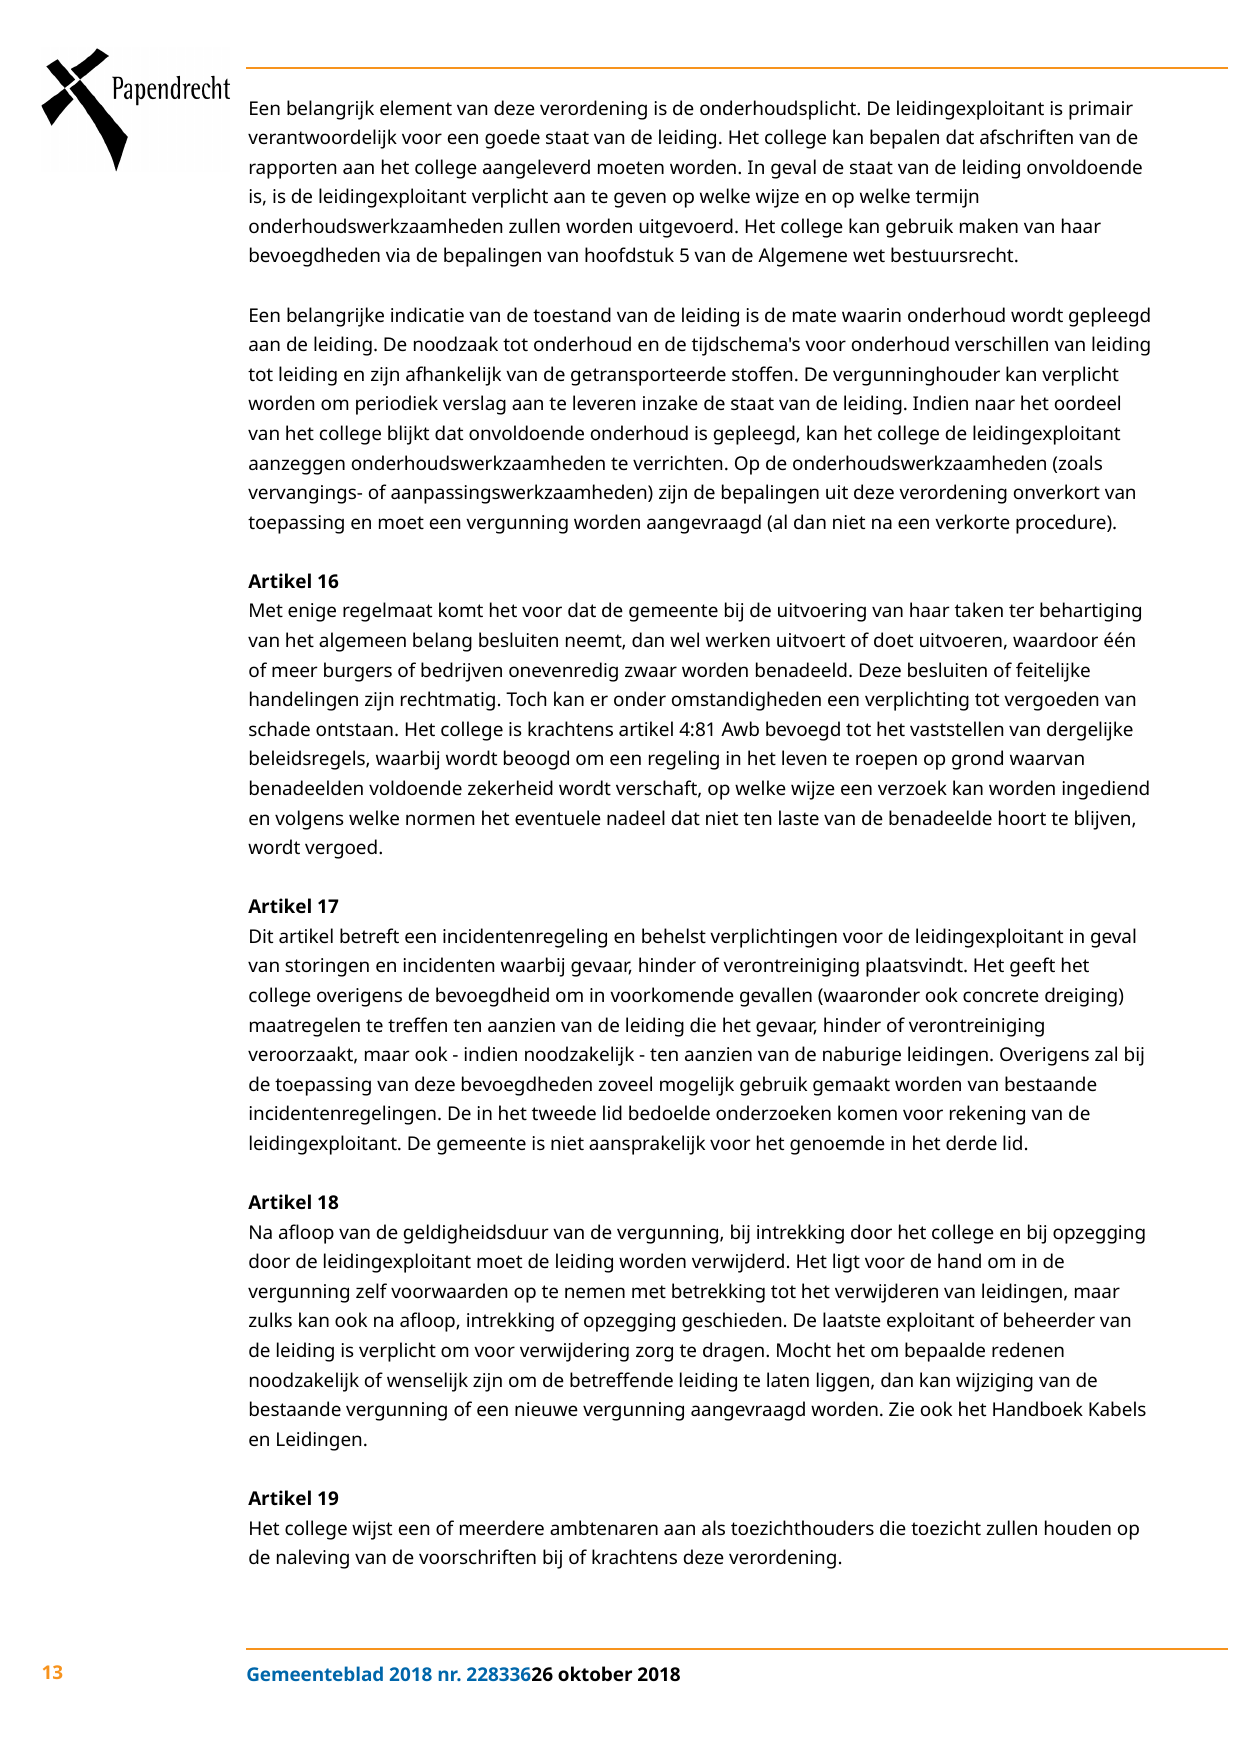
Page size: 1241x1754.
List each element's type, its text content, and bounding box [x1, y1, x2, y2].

text Een belangrijk element van deze verordening is de onderhoudsplicht. De leidingexploitant is primair verantwoordelijk voor een goede staat van de leiding. Het college kan bepalen dat afschriften van de rapporten aan het college aangeleverd moeten worden. In geval de staat van de leiding onvoldoende is, is de leidingexploitant verplicht aan te geven op welke wijze en op welke termijn onderhoudswerkzaamheden zullen worden uitgevoerd. Het college kan gebruik maken van haar bevoegdheden via de bepalingen van hoofdstuk 5 van de Algemene wet bestuursrecht. [248, 95, 1152, 268]
text Artikel 16 [248, 568, 1152, 594]
text Artikel 19 [248, 1485, 1152, 1511]
picture [41, 47, 231, 172]
text Het college wijst een of meerdere ambtenaren aan als toezichthouders die toezicht zullen houden op de naleving van de voorschriften bij of krachtens deze verordening. [248, 1515, 1152, 1570]
text Artikel 17 [248, 893, 1152, 919]
text Na afloop van de geldigheidsduur van de vergunning, bij intrekking door het college en bij opzegging door de leidingexploitant moet de leiding worden verwijderd. Het ligt voor de hand om in de vergunning zelf voorwaarden op te nemen met betrekking tot het verwijderen van leidingen, maar zulks kan ook na afloop, intrekking of opzegging geschieden. De laatste exploitant of beheerder van de leiding is verplicht om voor verwijdering zorg te dragen. Mocht het om bepaalde redenen noodzakelijk of wenselijk zijn om de betreffende leiding te laten liggen, dan kan wijziging van de bestaande vergunning of een nieuwe vergunning aangevraagd worden. Zie ook het Handboek Kabels en Leidingen. [248, 1219, 1152, 1452]
text Met enige regelmaat komt het voor dat de gemeente bij de uitvoering van haar taken ter behartiging van het algemeen belang besluiten neemt, dan wel werken uitvoert of doet uitvoeren, waardoor één of meer burgers of bedrijven onevenredig zwaar worden benadeeld. Deze besluiten of feitelijke handelingen zijn rechtmatig. Toch kan er onder omstandigheden een verplichting tot vergoeden van schade ontstaan. Het college is krachtens artikel 4:81 Awb bevoegd tot het vaststellen van dergelijke beleidsregels, waarbij wordt beoogd om een regeling in het leven te roepen op grond waarvan benadeelden voldoende zekerheid wordt verschaft, op welke wijze een verzoek kan worden ingediend en volgens welke normen het eventuele nadeel dat niet ten laste van de benadeelde hoort te blijven, wordt vergoed. [248, 598, 1152, 860]
text Dit artikel betreft een incidentenregeling en behelst verplichtingen voor de leidingexploitant in geval van storingen en incidenten waarbij gevaar, hinder of verontreiniging plaatsvindt. Het geeft het college overigens de bevoegdheid om in voorkomende gevallen (waaronder ook concrete dreiging) maatregelen te treffen ten aanzien van de leiding die het gevaar, hinder of verontreiniging veroorzaakt, maar ook - indien noodzakelijk - ten aanzien van de naburige leidingen. Overigens zal bij de toepassing van deze bevoegdheden zoveel mogelijk gebruik gemaakt worden van bestaande incidentenregelingen. De in het tweede lid bedoelde onderzoeken komen voor rekening van de leidingexploitant. De gemeente is niet aansprakelijk voor het genoemde in het derde lid. [248, 923, 1152, 1156]
text Artikel 18 [248, 1189, 1152, 1215]
text Een belangrijke indicatie van de toestand van de leiding is de mate waarin onderhoud wordt gepleegd aan de leiding. De noodzaak tot onderhoud en de tijdschema's voor onderhoud verschillen van leiding tot leiding en zijn afhankelijk van de getransporteerde stoffen. De vergunninghouder kan verplicht worden om periodiek verslag aan te leveren inzake de staat van de leiding. Indien naar het oordeel van het college blijkt dat onvoldoende onderhoud is gepleegd, kan het college de leidingexploitant aanzeggen onderhoudswerkzaamheden te verrichten. Op de onderhoudswerkzaamheden (zoals vervangings- of aanpassingswerkzaamheden) zijn de bepalingen uit deze verordening onverkort van toepassing en moet een vergunning worden aangevraagd (al dan niet na een verkorte procedure). [248, 302, 1152, 535]
